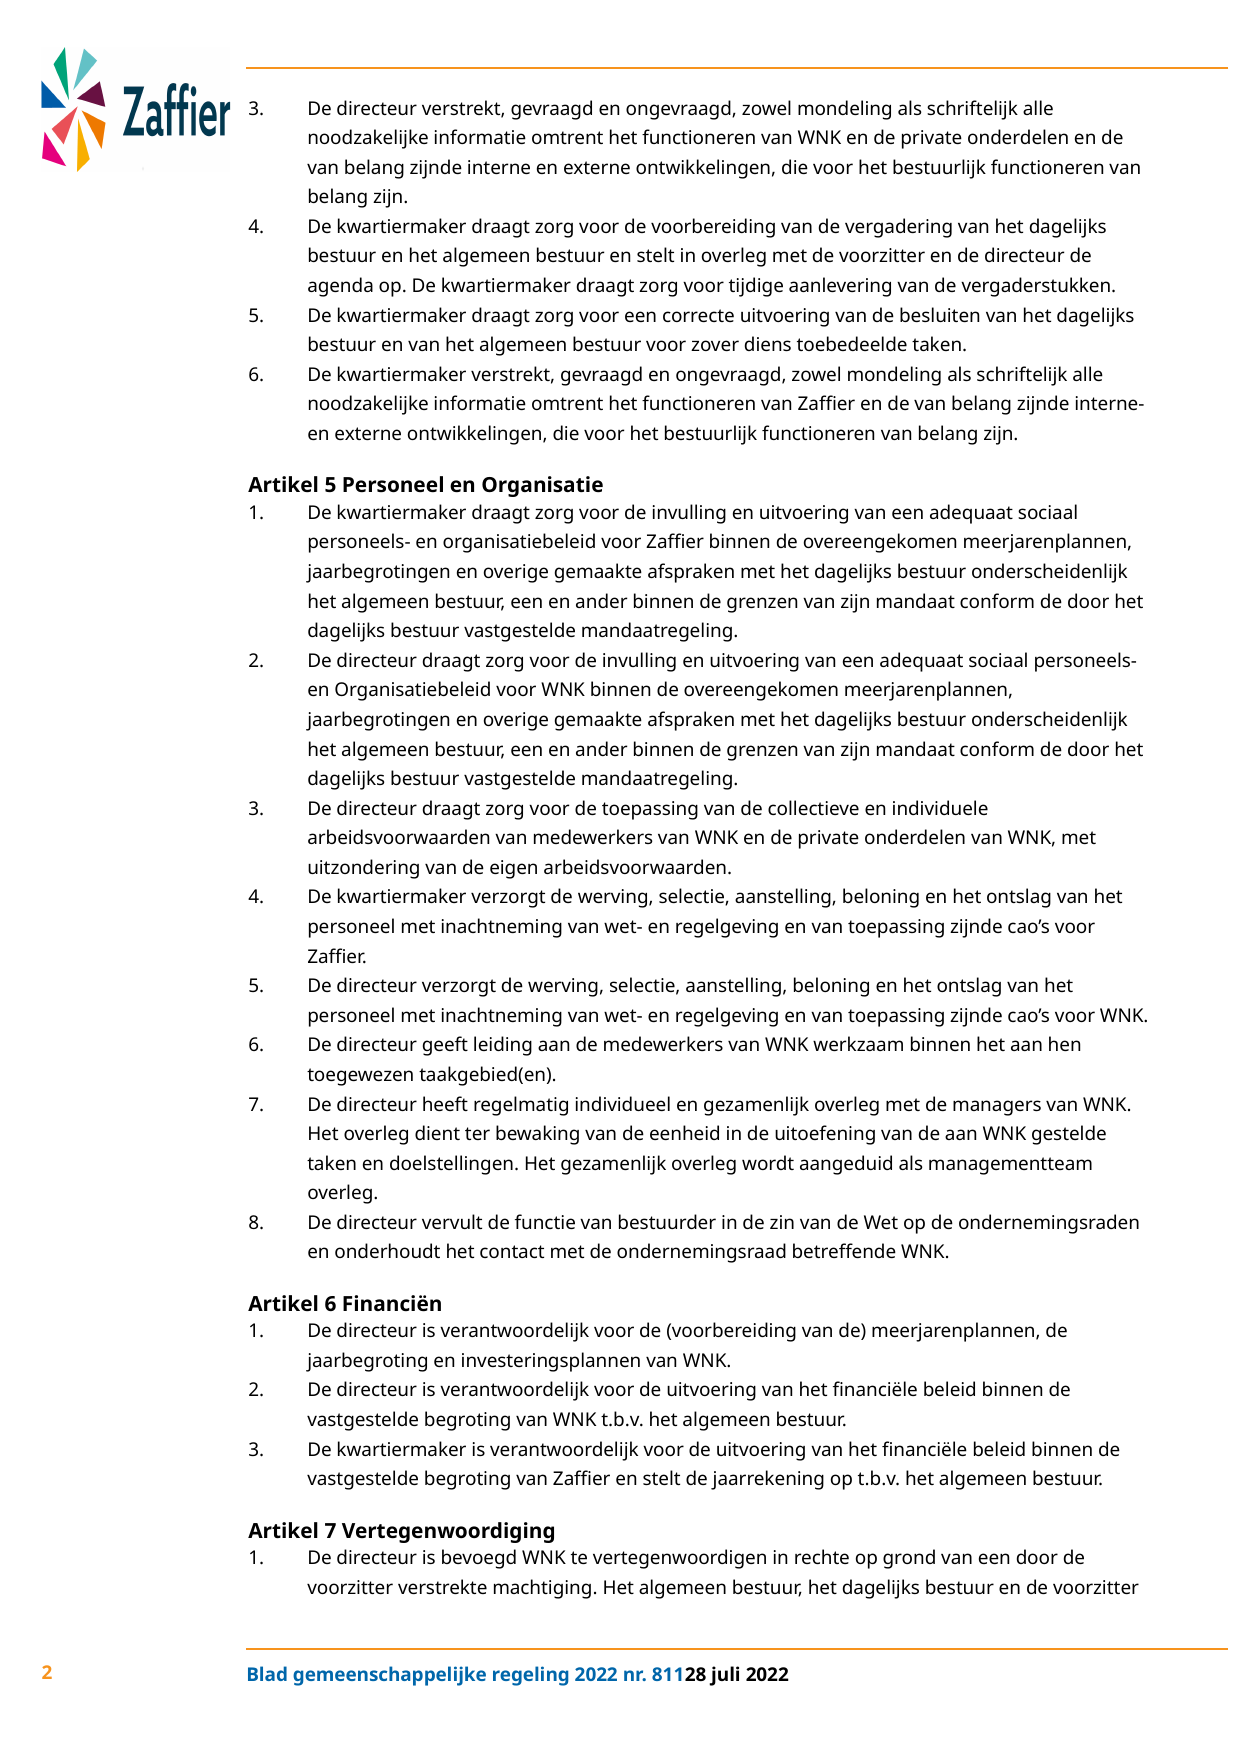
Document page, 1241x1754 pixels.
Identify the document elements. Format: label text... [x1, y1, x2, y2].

picture [41, 47, 231, 172]
list De directeur draagt zorg voor de toepassing van de collectieve en individuele arbeidsvoorwaarden van medewerkers van WNK en de private onderdelen van WNK, met uitzondering van de eigen arbeidsvoorwaarden. [248, 795, 1152, 880]
list De kwartiermaker draagt zorg voor de voorbereiding van de vergadering van het dagelijks bestuur en het algemeen bestuur en stelt in overleg met de voorzitter en de directeur de agenda op. De kwartiermaker draagt zorg voor tijdige aanlevering van de vergaderstukken. [248, 213, 1152, 298]
list De directeur draagt zorg voor de invulling en uitvoering van een adequaat sociaal personeels- en Organisatiebeleid voor WNK binnen de overeengekomen meerjarenplannen, jaarbegrotingen en overige gemaakte afspraken met het dagelijks bestuur onderscheidenlijk het algemeen bestuur, een en ander binnen de grenzen van zijn mandaat conform de door het dagelijks bestuur vastgestelde mandaatregeling. [248, 647, 1152, 791]
list De directeur verstrekt, gevraagd en ongevraagd, zowel mondeling als schriftelijk alle noodzakelijke informatie omtrent het functioneren van WNK en de private onderdelen en de van belang zijnde interne en externe ontwikkelingen, die voor het bestuurlijk functioneren van belang zijn. [248, 95, 1152, 209]
list De directeur is verantwoordelijk voor de uitvoering van het financiële beleid binnen de vastgestelde begroting van WNK t.b.v. het algemeen bestuur. [248, 1377, 1152, 1432]
list De kwartiermaker verzorgt de werving, selectie, aanstelling, beloning en het ontslag van het personeel met inachtneming van wet- en regelgeving en van toepassing zijnde cao’s voor Zaffier. [248, 884, 1152, 968]
list De directeur heeft regelmatig individueel en gezamenlijk overleg met de managers van WNK. Het overleg dient ter bewaking van de eenheid in de uitoefening van de aan WNK gestelde taken en doelstellingen. Het gezamenlijk overleg wordt aangeduid als managementteam overleg. [248, 1091, 1152, 1205]
list De kwartiermaker draagt zorg voor de invulling en uitvoering van een adequaat sociaal personeels- en organisatiebeleid voor Zaffier binnen de overeengekomen meerjarenplannen, jaarbegrotingen en overige gemaakte afspraken met het dagelijks bestuur onderscheidenlijk het algemeen bestuur, een en ander binnen de grenzen van zijn mandaat conform de door het dagelijks bestuur vastgestelde mandaatregeling. [248, 499, 1152, 643]
list De directeur vervult de functie van bestuurder in de zin van de Wet op de ondernemingsraden en onderhoudt het contact met de ondernemingsraad betreffende WNK. [248, 1209, 1152, 1264]
list De kwartiermaker verstrekt, gevraagd en ongevraagd, zowel mondeling als schriftelijk alle noodzakelijke informatie omtrent het functioneren van Zaffier en de van belang zijnde interne- en externe ontwikkelingen, die voor het bestuurlijk functioneren van belang zijn. [248, 361, 1152, 446]
list De directeur is verantwoordelijk voor de (voorbereiding van de) meerjarenplannen, de jaarbegroting en investeringsplannen van WNK. [248, 1317, 1152, 1373]
text Artikel 5 Personeel en Organisatie [248, 471, 1152, 499]
list De directeur is bevoegd WNK te vertegenwoordigen in rechte op grond van een door de voorzitter verstrekte machtiging. Het algemeen bestuur, het dagelijks bestuur en de voorzitter [248, 1544, 1152, 1599]
list De kwartiermaker is verantwoordelijk voor de uitvoering van het financiële beleid binnen de vastgestelde begroting van Zaffier en stelt de jaarrekening op t.b.v. het algemeen bestuur. [248, 1436, 1152, 1491]
list De directeur geeft leiding aan de medewerkers van WNK werkzaam binnen het aan hen toegewezen taakgebied(en). [248, 1032, 1152, 1087]
text Artikel 6 Financiën [248, 1289, 1152, 1317]
text Artikel 7 Vertegenwoordiging [248, 1516, 1152, 1544]
list De kwartiermaker draagt zorg voor een correcte uitvoering van de besluiten van het dagelijks bestuur en van het algemeen bestuur voor zover diens toebedeelde taken. [248, 302, 1152, 357]
list De directeur verzorgt de werving, selectie, aanstelling, beloning en het ontslag van het personeel met inachtneming van wet- en regelgeving en van toepassing zijnde cao’s voor WNK. [248, 972, 1152, 1028]
